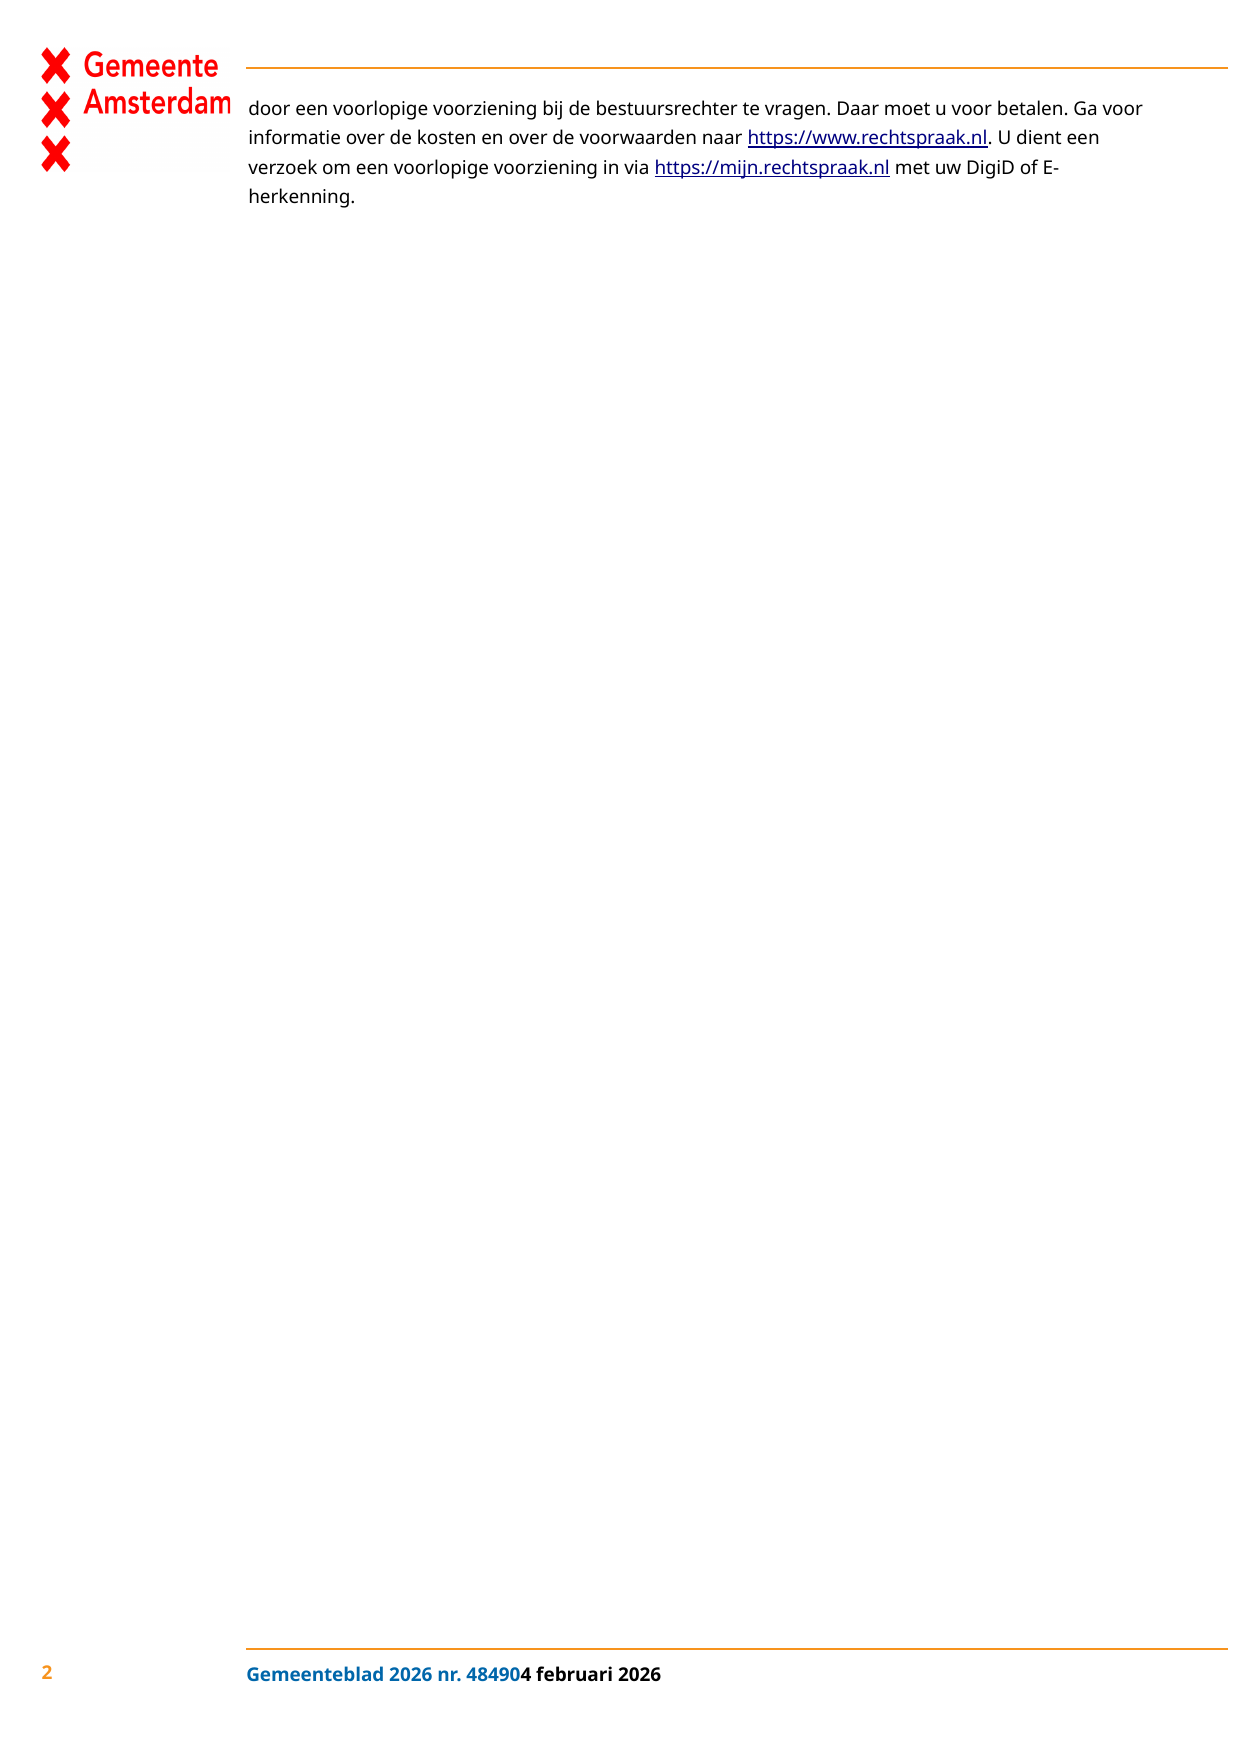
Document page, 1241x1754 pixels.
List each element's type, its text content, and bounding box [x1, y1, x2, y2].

picture [41, 47, 231, 172]
text door een voorlopige voorziening bij de bestuursrechter te vragen. Daar moet u voor betalen. Ga voor informatie over de kosten en over de voorwaarden naar https://www.rechtspraak.nl. U dient een verzoek om een voorlopige voorziening in via https://mijn.rechtspraak.nl met uw DigiD of E-herkenning. [248, 95, 1152, 209]
